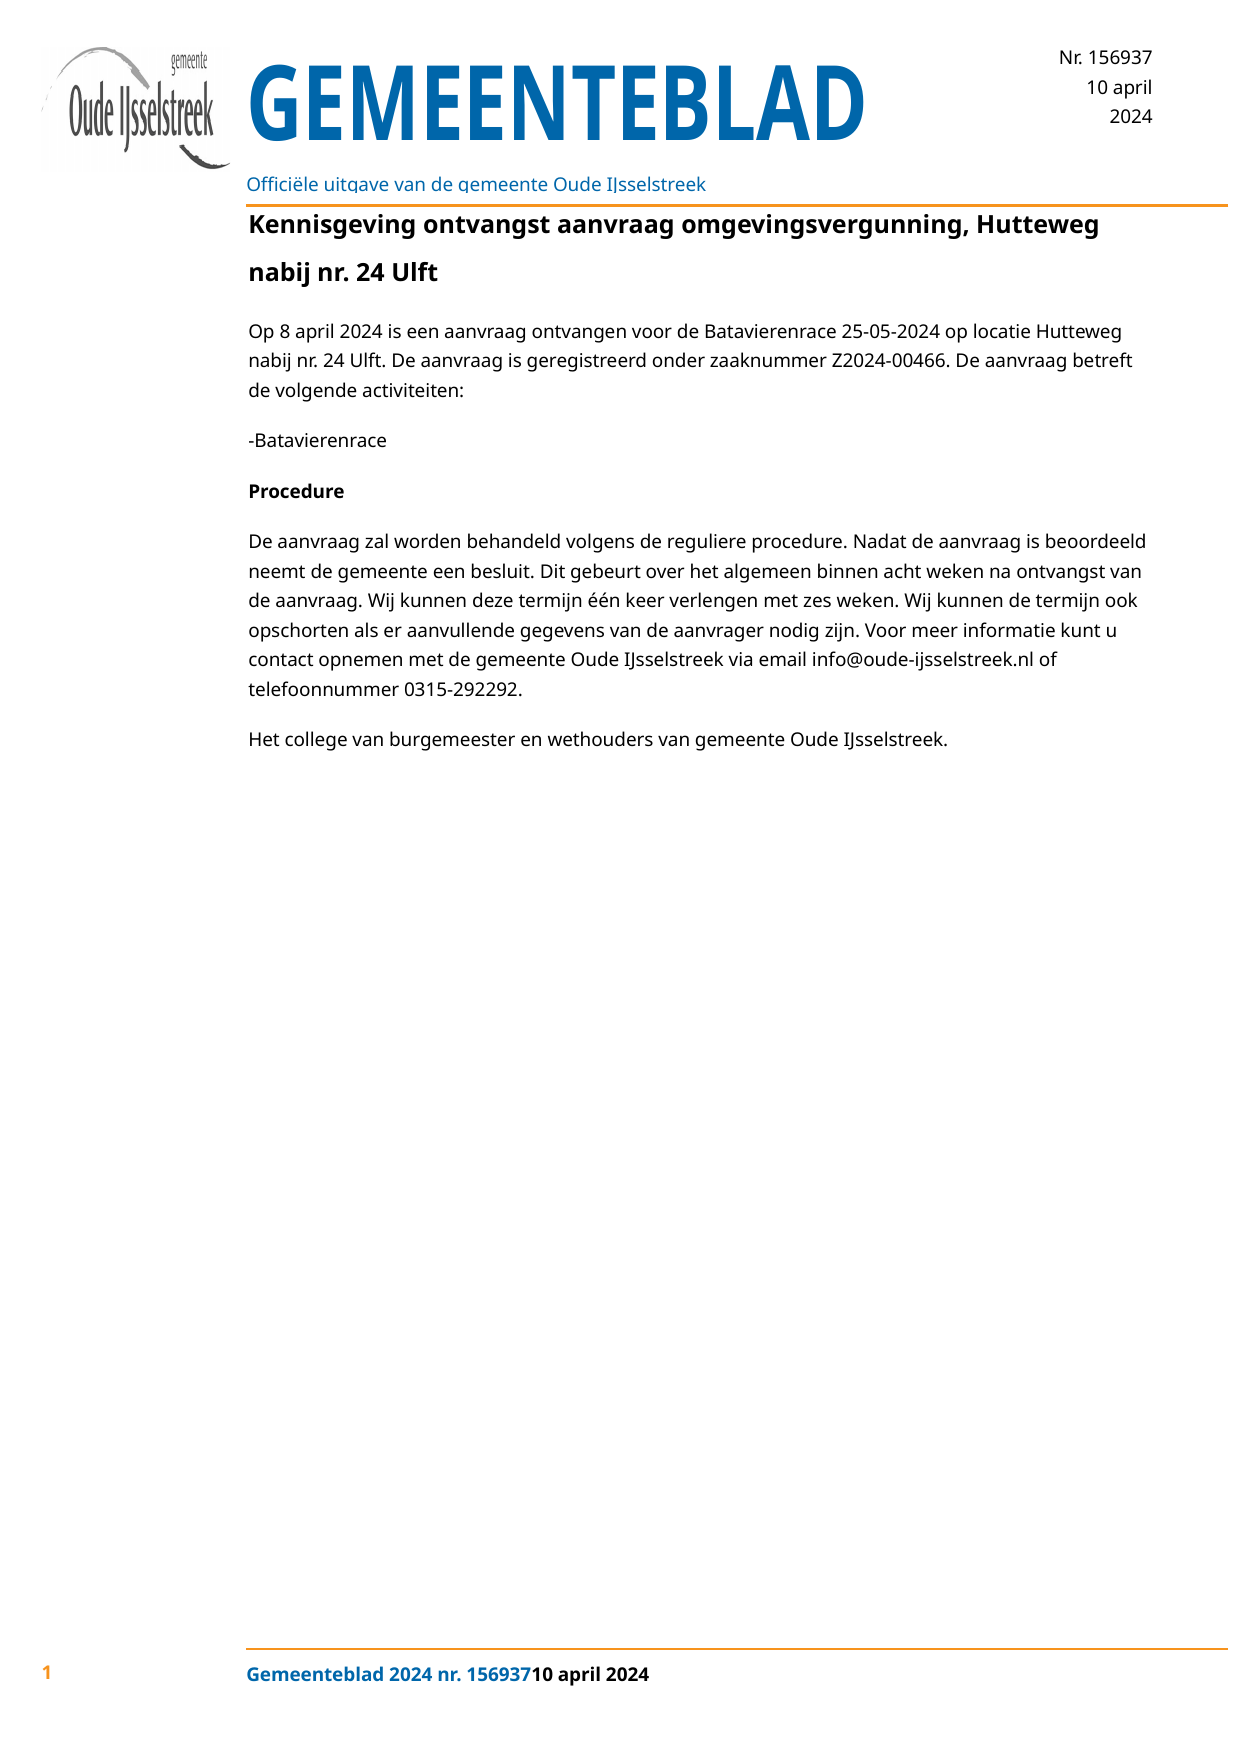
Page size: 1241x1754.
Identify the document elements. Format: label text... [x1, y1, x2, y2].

text Het college van burgemeester en wethouders van gemeente Oude IJsselstreek. [248, 727, 1152, 752]
text Kennisgeving ontvangst aanvraag omgevingsvergunning, Hutteweg nabij nr. 24 Ulft [248, 207, 1152, 288]
text -Batavierenrace [248, 427, 1152, 453]
text Procedure [248, 478, 1152, 504]
text De aanvraag zal worden behandeld volgens de reguliere procedure. Nadat de aanvraag is beoordeeld neemt de gemeente een besluit. Dit gebeurt over het algemeen binnen acht weken na ontvangst van de aanvraag. Wij kunnen deze termijn één keer verlengen met zes weken. Wij kunnen de termijn ook opschorten als er aanvullende gegevens van de aanvrager nodig zijn. Voor meer informatie kunt u contact opnemen met de gemeente Oude IJsselstreek via email info@oude-ijsselstreek.nl of telefoonnummer 0315-292292. [248, 528, 1152, 702]
text Op 8 april 2024 is een aanvraag ontvangen voor de Batavierenrace 25-05-2024 op locatie Hutteweg nabij nr. 24 Ulft. De aanvraag is geregistreerd onder zaaknummer Z2024-00466. De aanvraag betreft de volgende activiteiten: [248, 318, 1152, 403]
picture [41, 47, 231, 172]
